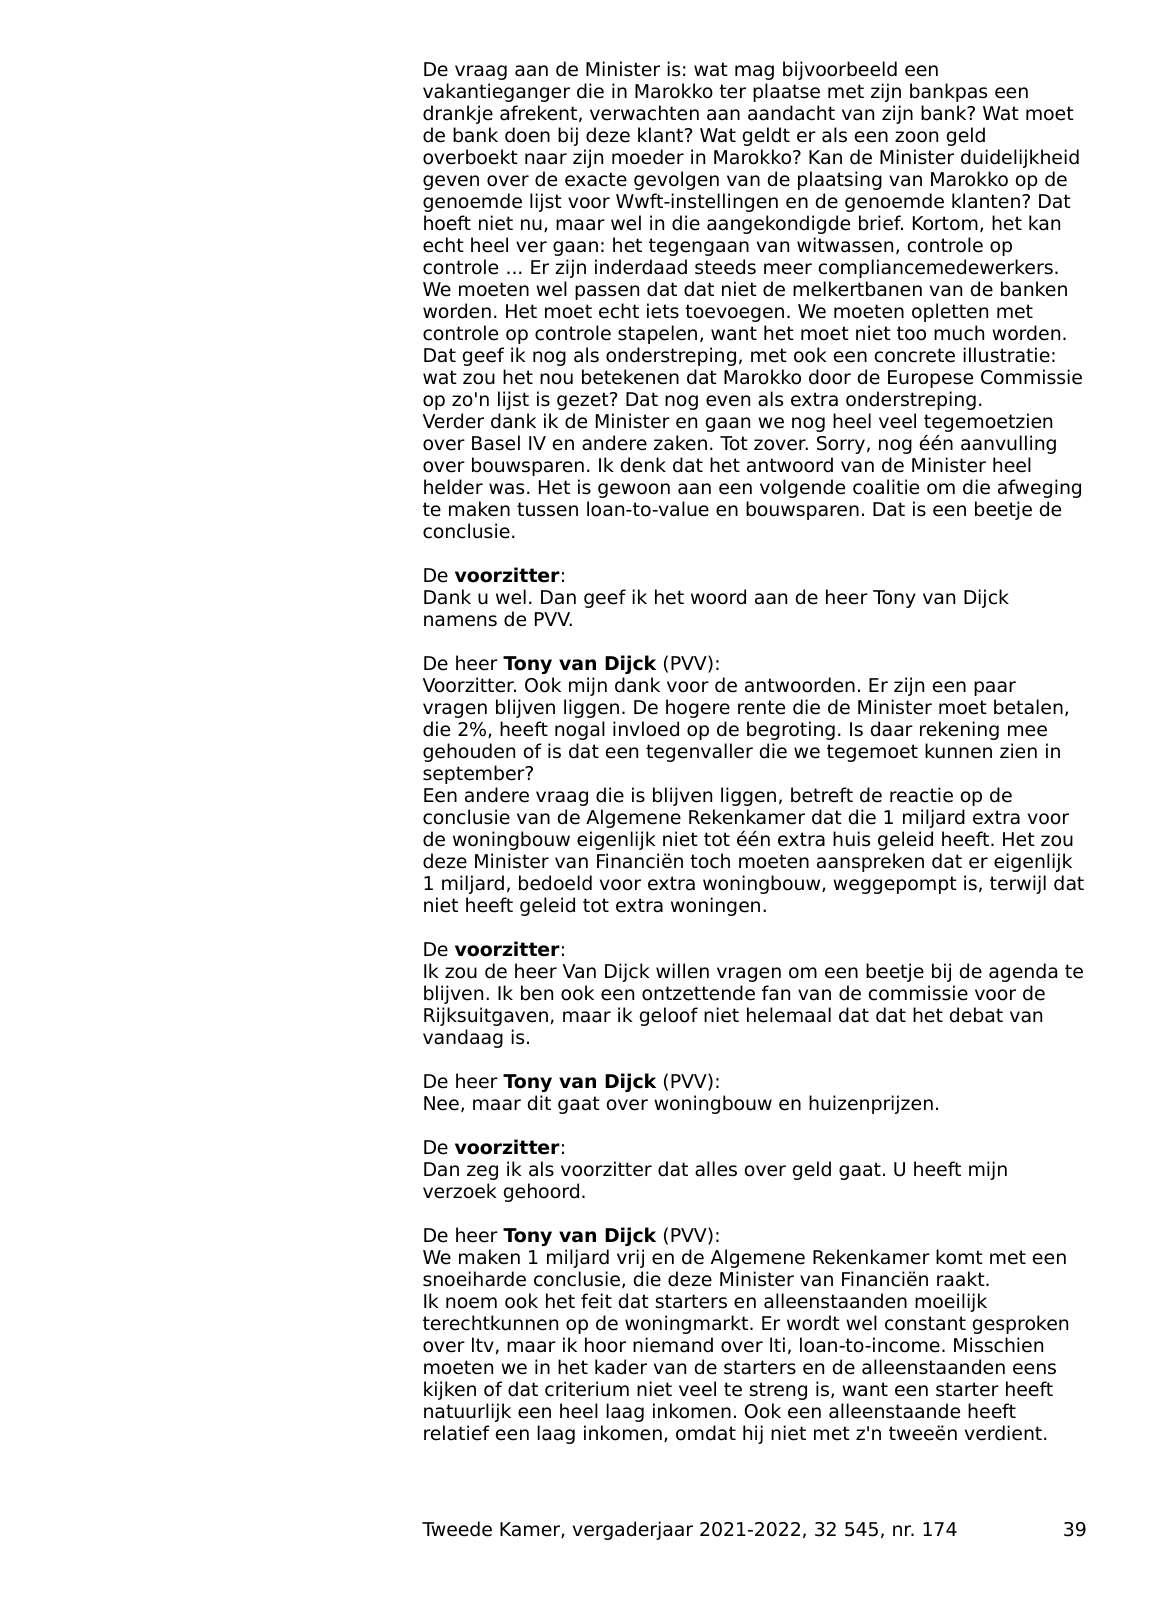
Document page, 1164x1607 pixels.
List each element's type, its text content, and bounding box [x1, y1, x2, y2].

text Dank u wel. Dan geef ik het woord aan de heer Tony van Dijck namens de PVV. [422, 587, 1087, 631]
text Nee, maar dit gaat over woningbouw en huizenprijzen. [422, 1093, 1087, 1115]
text Dan zeg ik als voorzitter dat alles over geld gaat. U heeft mijn verzoek gehoord. [422, 1159, 1087, 1203]
text De heer Tony van Dijck (PVV): [422, 1071, 1087, 1093]
text De voorzitter: [422, 939, 1087, 961]
text Voorzitter. Ook mijn dank voor de antwoorden. Er zijn een paar vragen blijven liggen. De hogere rente die de Minister moet betalen, die 2%, heeft nogal invloed op de begroting. Is daar rekening mee gehouden of is dat een tegenvaller die we tegemoet kunnen zien in september? [422, 675, 1087, 785]
text De vraag aan de Minister is: wat mag bijvoorbeeld een vakantieganger die in Marokko ter plaatse met zijn bankpas een drankje afrekent, verwachten aan aandacht van zijn bank? Wat moet de bank doen bij deze klant? Wat geldt er als een zoon geld overboekt naar zijn moeder in Marokko? Kan de Minister duidelijkheid geven over de exacte gevolgen van de plaatsing van Marokko op de genoemde lijst voor Wwft-instellingen en de genoemde klanten? Dat hoeft niet nu, maar wel in die aangekondigde brief. Kortom, het kan echt heel ver gaan: het tegengaan van witwassen, controle op controle ... Er zijn inderdaad steeds meer compliancemedewerkers. We moeten wel passen dat dat niet de melkertbanen van de banken worden. Het moet echt iets toevoegen. We moeten opletten met controle op controle stapelen, want het moet niet too much worden. Dat geef ik nog als onderstreping, met ook een concrete illustratie: wat zou het nou betekenen dat Marokko door de Europese Commissie op zo'n lijst is gezet? Dat nog even als extra onderstreping. [422, 59, 1087, 411]
text Ik zou de heer Van Dijck willen vragen om een beetje bij de agenda te blijven. Ik ben ook een ontzettende fan van de commissie voor de Rijksuitgaven, maar ik geloof niet helemaal dat dat het debat van vandaag is. [422, 961, 1087, 1049]
text De voorzitter: [422, 1137, 1087, 1159]
text De voorzitter: [422, 565, 1087, 587]
text De heer Tony van Dijck (PVV): [422, 1225, 1087, 1247]
text Verder dank ik de Minister en gaan we nog heel veel tegemoetzien over Basel IV en andere zaken. Tot zover. Sorry, nog één aanvulling over bouwsparen. Ik denk dat het antwoord van de Minister heel helder was. Het is gewoon aan een volgende coalitie om die afweging te maken tussen loan-to-value en bouwsparen. Dat is een beetje de conclusie. [422, 411, 1087, 543]
text Een andere vraag die is blijven liggen, betreft de reactie op de conclusie van de Algemene Rekenkamer dat die 1 miljard extra voor de woningbouw eigenlijk niet tot één extra huis geleid heeft. Het zou deze Minister van Financiën toch moeten aanspreken dat er eigenlijk 1 miljard, bedoeld voor extra woningbouw, weggepompt is, terwijl dat niet heeft geleid tot extra woningen. [422, 785, 1087, 917]
text De heer Tony van Dijck (PVV): [422, 653, 1087, 675]
text We maken 1 miljard vrij en de Algemene Rekenkamer komt met een snoeiharde conclusie, die deze Minister van Financiën raakt. [422, 1247, 1087, 1291]
text Ik noem ook het feit dat starters en alleenstaanden moeilijk terechtkunnen op de woningmarkt. Er wordt wel constant gesproken over ltv, maar ik hoor niemand over lti, loan-to-income. Misschien moeten we in het kader van de starters en de alleenstaanden eens kijken of dat criterium niet veel te streng is, want een starter heeft natuurlijk een heel laag inkomen. Ook een alleenstaande heeft relatief een laag inkomen, omdat hij niet met z'n tweeën verdient. [422, 1291, 1087, 1445]
